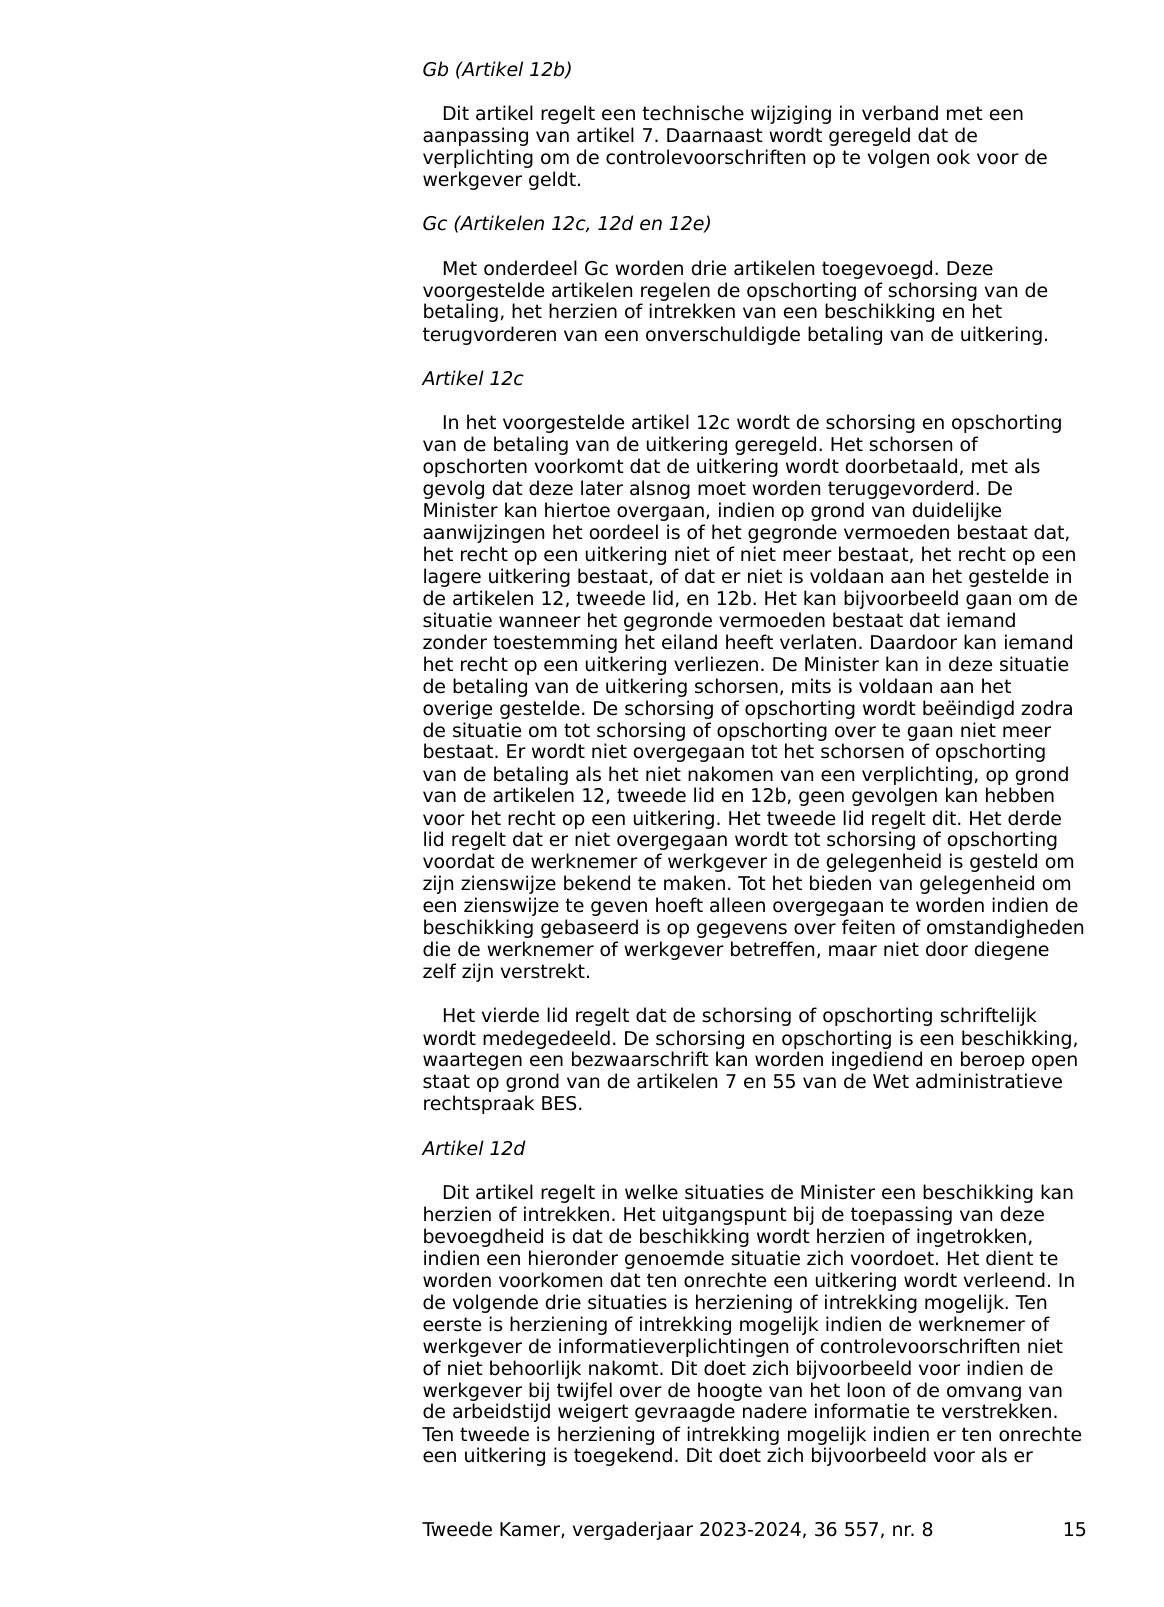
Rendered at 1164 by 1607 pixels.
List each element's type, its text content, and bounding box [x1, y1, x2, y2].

subtitle Gc (Artikelen 12c, 12d en 12e) [422, 213, 1087, 235]
text Het vierde lid regelt dat de schorsing of opschorting schriftelijk wordt medegedeeld. De schorsing en opschorting is een beschikking, waartegen een bezwaarschrift kan worden ingediend en beroep open staat op grond van de artikelen 7 en 55 van de Wet administratieve rechtspraak BES. [422, 1005, 1087, 1115]
text In het voorgestelde artikel 12c wordt de schorsing en opschorting van de betaling van de uitkering geregeld. Het schorsen of opschorten voorkomt dat de uitkering wordt doorbetaald, met als gevolg dat deze later alsnog moet worden teruggevorderd. De Minister kan hiertoe overgaan, indien op grond van duidelijke aanwijzingen het oordeel is of het gegronde vermoeden bestaat dat, het recht op een uitkering niet of niet meer bestaat, het recht op een lagere uitkering bestaat, of dat er niet is voldaan aan het gestelde in de artikelen 12, tweede lid, en 12b. Het kan bijvoorbeeld gaan om de situatie wanneer het gegronde vermoeden bestaat dat iemand zonder toestemming het eiland heeft verlaten. Daardoor kan iemand het recht op een uitkering verliezen. De Minister kan in deze situatie de betaling van de uitkering schorsen, mits is voldaan aan het overige gestelde. De schorsing of opschorting wordt beëindigd zodra de situatie om tot schorsing of opschorting over te gaan niet meer bestaat. Er wordt niet overgegaan tot het schorsen of opschorting van de betaling als het niet nakomen van een verplichting, op grond van de artikelen 12, tweede lid en 12b, geen gevolgen kan hebben voor het recht op een uitkering. Het tweede lid regelt dit. Het derde lid regelt dat er niet overgegaan wordt tot schorsing of opschorting voordat de werknemer of werkgever in de gelegenheid is gesteld om zijn zienswijze bekend te maken. Tot het bieden van gelegenheid om een zienswijze te geven hoeft alleen overgegaan te worden indien de beschikking gebaseerd is op gegevens over feiten of omstandigheden die de werknemer of werkgever betreffen, maar niet door diegene zelf zijn verstrekt. [422, 412, 1087, 983]
subtitle Artikel 12c [422, 368, 1087, 389]
text Met onderdeel Gc worden drie artikelen toegevoegd. Deze voorgestelde artikelen regelen de opschorting of schorsing van de betaling, het herzien of intrekken van een beschikking en het terugvorderen van een onverschuldigde betaling van de uitkering. [422, 257, 1087, 345]
subtitle Artikel 12d [422, 1137, 1087, 1159]
text Dit artikel regelt een technische wijziging in verband met een aanpassing van artikel 7. Daarnaast wordt geregeld dat de verplichting om de controlevoorschriften op te volgen ook voor de werkgever geldt. [422, 103, 1087, 191]
subtitle Gb (Artikel 12b) [422, 59, 1087, 81]
text Dit artikel regelt in welke situaties de Minister een beschikking kan herzien of intrekken. Het uitgangspunt bij de toepassing van deze bevoegdheid is dat de beschikking wordt herzien of ingetrokken, indien een hieronder genoemde situatie zich voordoet. Het dient te worden voorkomen dat ten onrechte een uitkering wordt verleend. In de volgende drie situaties is herziening of intrekking mogelijk. Ten eerste is herziening of intrekking mogelijk indien de werknemer of werkgever de informatieverplichtingen of controlevoorschriften niet of niet behoorlijk nakomt. Dit doet zich bijvoorbeeld voor indien de werkgever bij twijfel over de hoogte van het loon of de omvang van de arbeidstijd weigert gevraagde nadere informatie te verstrekken. Ten tweede is herziening of intrekking mogelijk indien er ten onrechte een uitkering is toegekend. Dit doet zich bijvoorbeeld voor als er [422, 1182, 1087, 1467]
